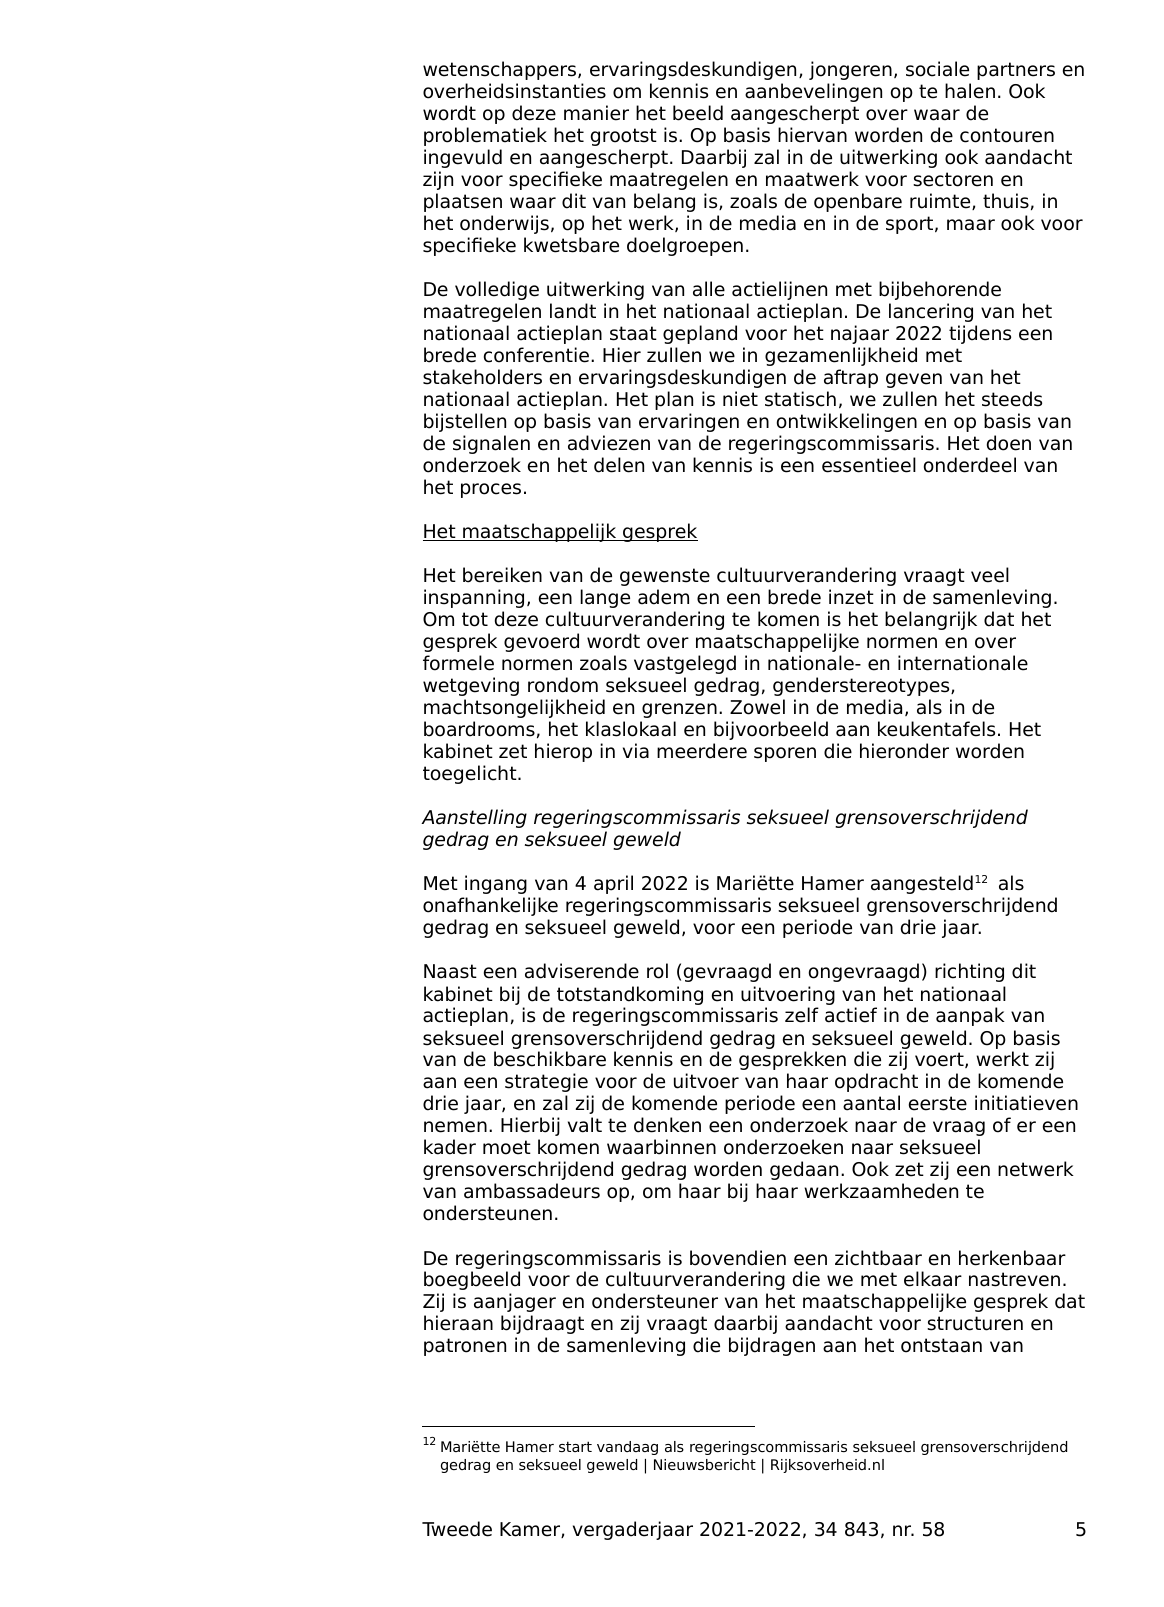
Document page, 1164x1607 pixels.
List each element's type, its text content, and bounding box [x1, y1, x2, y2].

text De volledige uitwerking van alle actielijnen met bijbehorende maatregelen landt in het nationaal actieplan. De lancering van het nationaal actieplan staat gepland voor het najaar 2022 tijdens een brede conferentie. Hier zullen we in gezamenlijkheid met stakeholders en ervaringsdeskundigen de aftrap geven van het nationaal actieplan. Het plan is niet statisch, we zullen het steeds bijstellen op basis van ervaringen en ontwikkelingen en op basis van de signalen en adviezen van de regeringscommissaris. Het doen van onderzoek en het delen van kennis is een essentieel onderdeel van het proces. [422, 279, 1087, 499]
subtitle Het maatschappelijk gesprek [422, 521, 1087, 543]
text Met ingang van 4 april 2022 is Mariëtte Hamer aangesteld als onafhankelijke regeringscommissaris seksueel grensoverschrijdend gedrag en seksueel geweld, voor een periode van drie jaar. [422, 873, 1087, 939]
subtitle Aanstelling regeringscommissaris seksueel grensoverschrijdend gedrag en seksueel geweld [422, 807, 1087, 851]
text De regeringscommissaris is bovendien een zichtbaar en herkenbaar boegbeeld voor de cultuurverandering die we met elkaar nastreven. Zij is aanjager en ondersteuner van het maatschappelijke gesprek dat hieraan bijdraagt en zij vraagt daarbij aandacht voor structuren en patronen in de samenleving die bijdragen aan het ontstaan van [422, 1247, 1087, 1357]
text wetenschappers, ervaringsdeskundigen, jongeren, sociale partners en overheidsinstanties om kennis en aanbevelingen op te halen. Ook wordt op deze manier het beeld aangescherpt over waar de problematiek het grootst is. Op basis hiervan worden de contouren ingevuld en aangescherpt. Daarbij zal in de uitwerking ook aandacht zijn voor specifieke maatregelen en maatwerk voor sectoren en plaatsen waar dit van belang is, zoals de openbare ruimte, thuis, in het onderwijs, op het werk, in de media en in de sport, maar ook voor specifieke kwetsbare doelgroepen. [422, 59, 1087, 257]
text Het bereiken van de gewenste cultuurverandering vraagt veel inspanning, een lange adem en een brede inzet in de samenleving. Om tot deze cultuurverandering te komen is het belangrijk dat het gesprek gevoerd wordt over maatschappelijke normen en over formele normen zoals vastgelegd in nationale- en internationale wetgeving rondom seksueel gedrag, genderstereotypes, machtsongelijkheid en grenzen. Zowel in de media, als in de boardrooms, het klaslokaal en bijvoorbeeld aan keukentafels. Het kabinet zet hierop in via meerdere sporen die hieronder worden toegelicht. [422, 565, 1087, 785]
text Mariëtte Hamer start vandaag als regeringscommissaris seksueel grensoverschrijdend gedrag en seksueel geweld | Nieuwsbericht | Rijksoverheid.nl [422, 1435, 1087, 1474]
text Naast een adviserende rol (gevraagd en ongevraagd) richting dit kabinet bij de totstandkoming en uitvoering van het nationaal actieplan, is de regeringscommissaris zelf actief in de aanpak van seksueel grensoverschrijdend gedrag en seksueel geweld. Op basis van de beschikbare kennis en de gesprekken die zij voert, werkt zij aan een strategie voor de uitvoer van haar opdracht in de komende drie jaar, en zal zij de komende periode een aantal eerste initiatieven nemen. Hierbij valt te denken een onderzoek naar de vraag of er een kader moet komen waarbinnen onderzoeken naar seksueel grensoverschrijdend gedrag worden gedaan. Ook zet zij een netwerk van ambassadeurs op, om haar bij haar werkzaamheden te ondersteunen. [422, 961, 1087, 1225]
